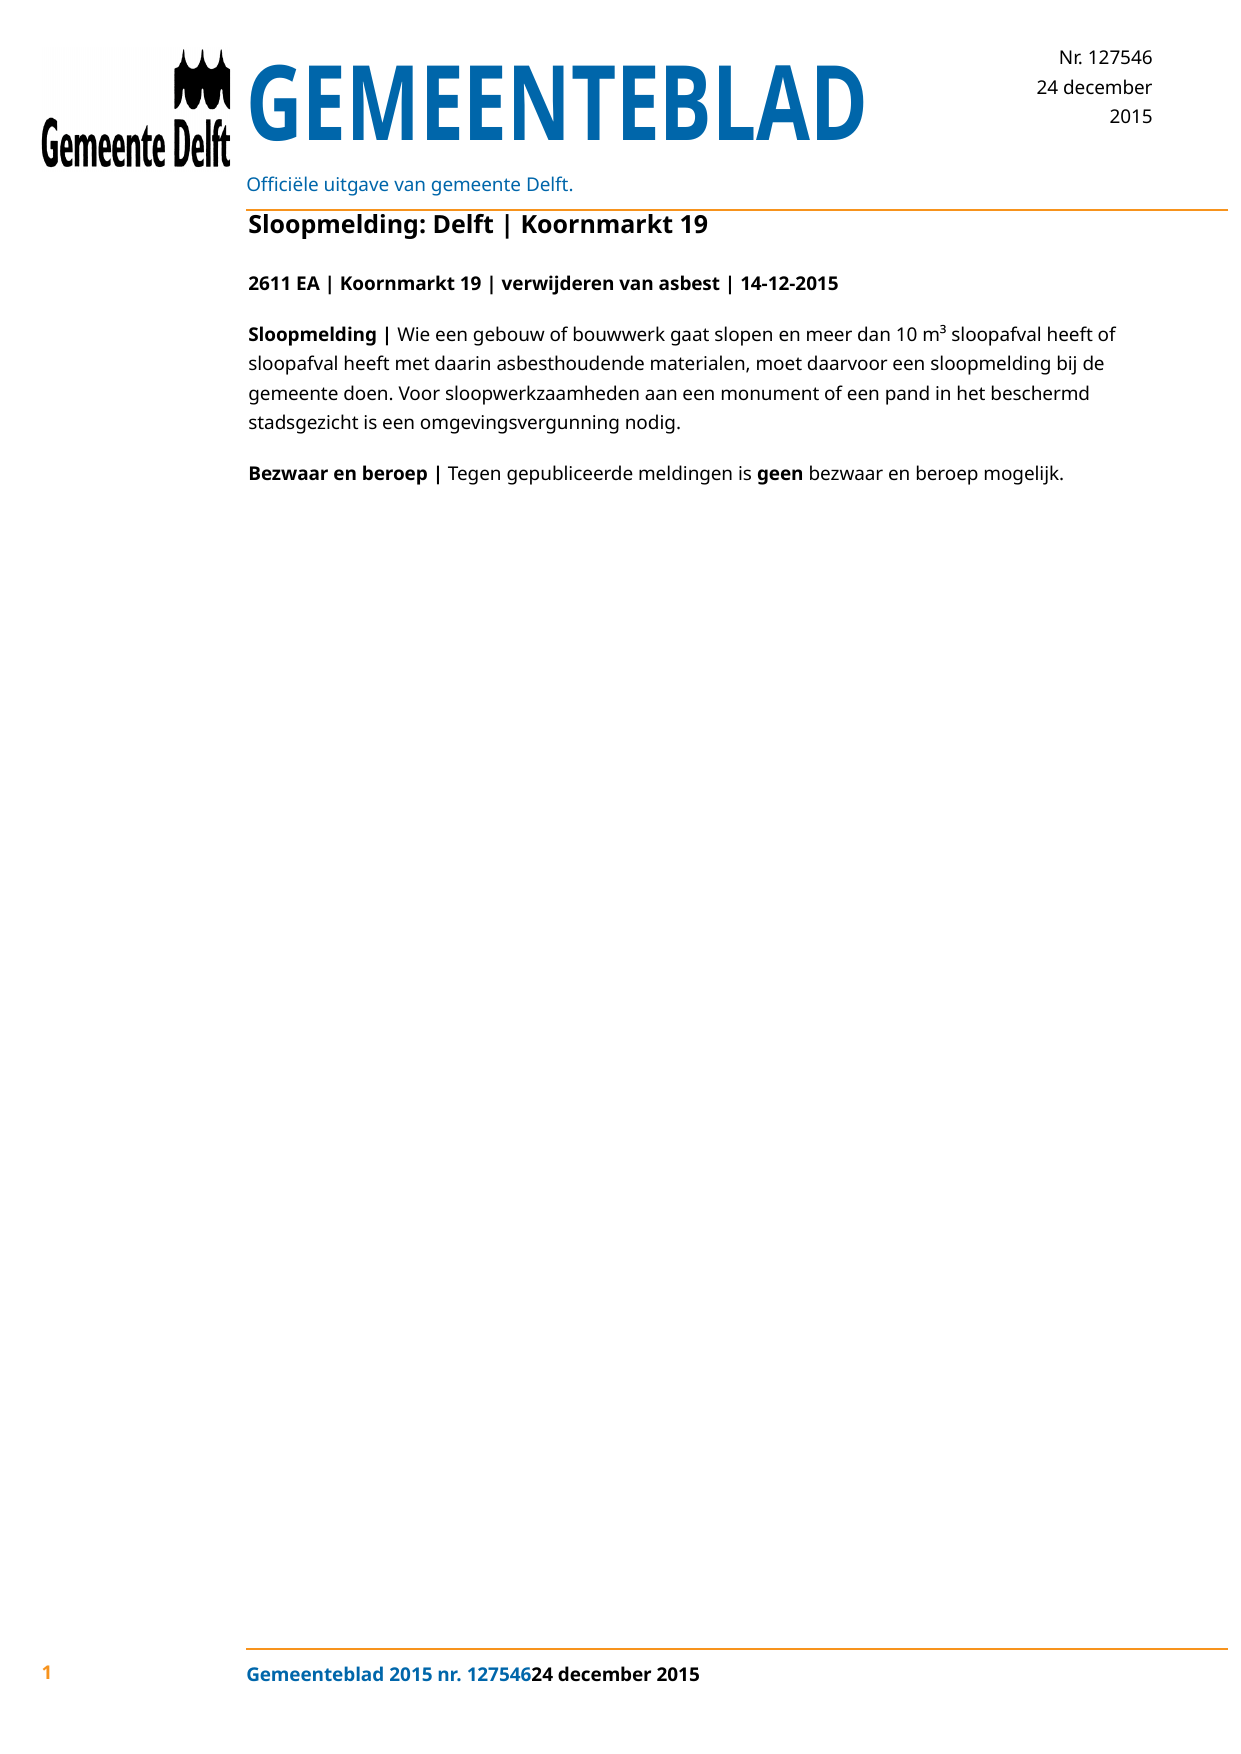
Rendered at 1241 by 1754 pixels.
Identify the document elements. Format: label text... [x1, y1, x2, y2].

text Sloopmelding: Delft | Koornmarkt 19 [248, 211, 1152, 241]
picture [41, 47, 231, 172]
text 2611 EA | Koornmarkt 19 | verwijderen van asbest | 14-12-2015 [248, 270, 1152, 296]
text Bezwaar en beroep | Tegen gepubliceerde meldingen is geen bezwaar en beroep mogelijk. [248, 460, 1152, 486]
text Sloopmelding | Wie een gebouw of bouwwerk gaat slopen en meer dan 10 m³ sloopafval heeft of sloopafval heeft met daarin asbesthoudende materialen, moet daarvoor een sloopmelding bij de gemeente doen. Voor sloopwerkzaamheden aan een monument of een pand in het beschermd stadsgezicht is een omgevingsvergunning nodig. [248, 321, 1152, 435]
